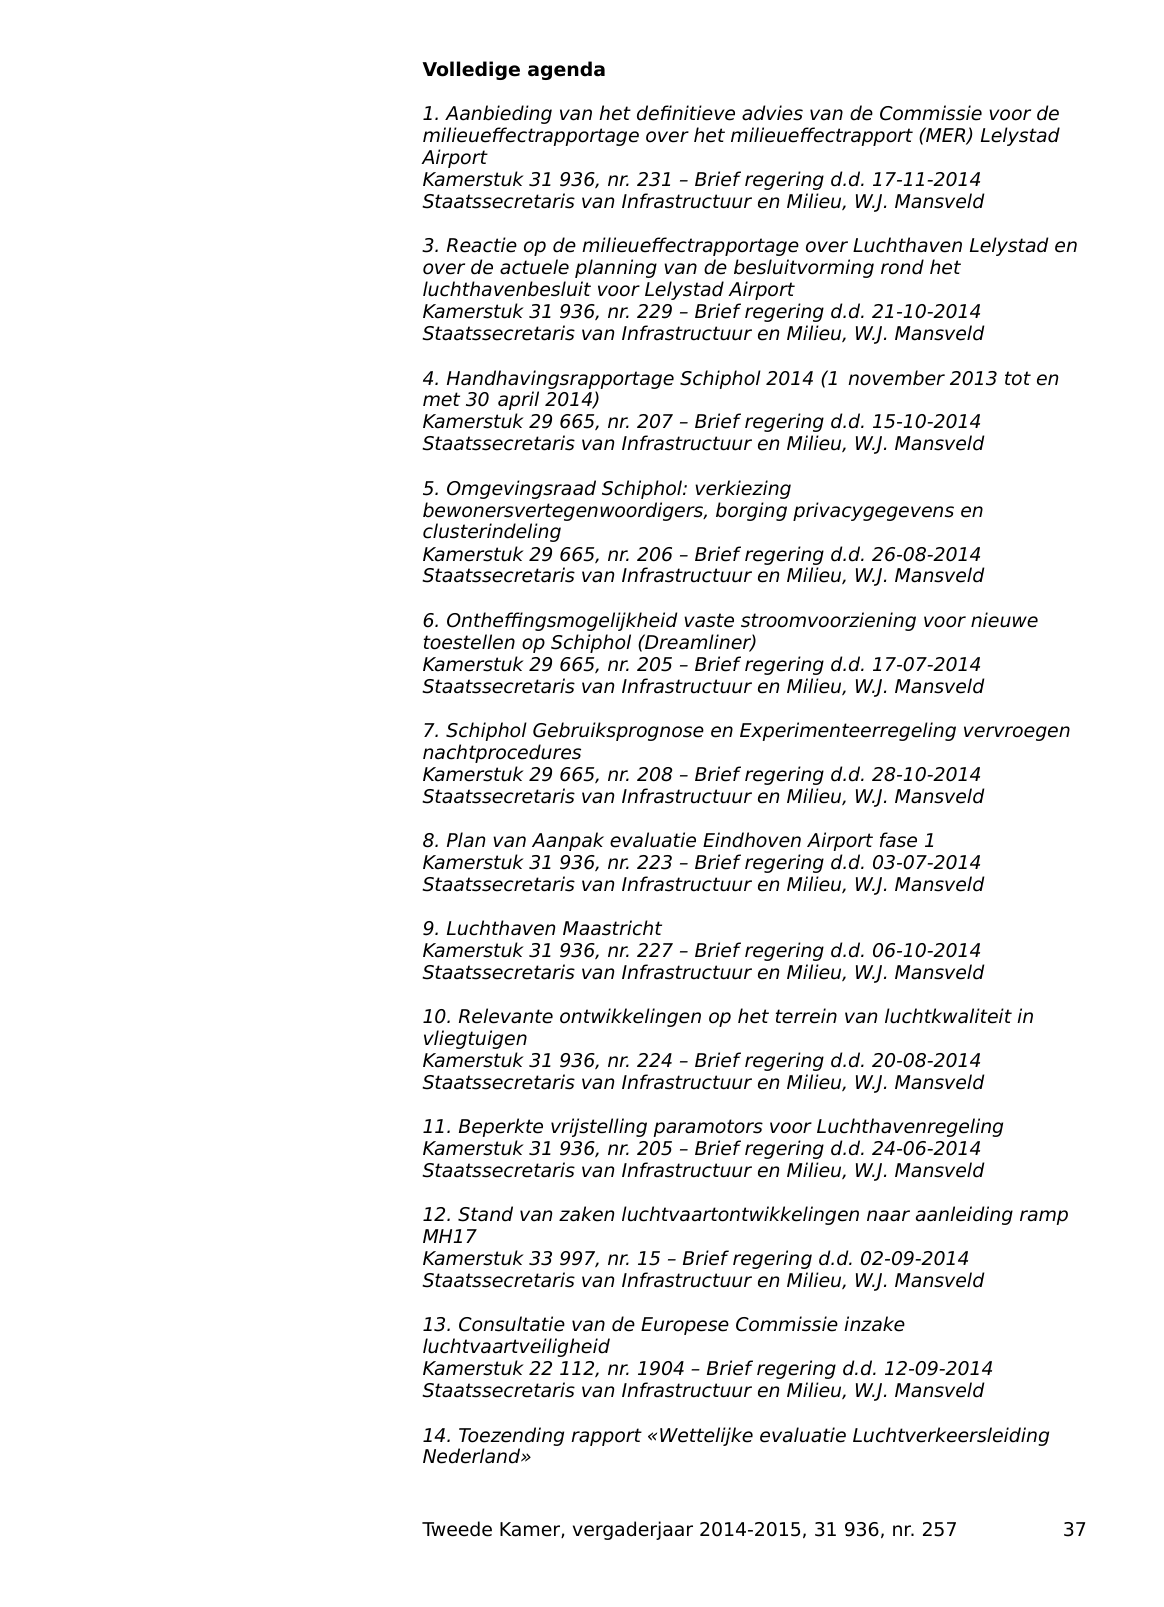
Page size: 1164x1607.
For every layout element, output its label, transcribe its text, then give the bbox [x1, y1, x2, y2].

text 5. Omgevingsraad Schiphol: verkiezing bewonersvertegenwoordigers, borging privacygegevens en clusterindeling [422, 477, 1087, 543]
text 7. Schiphol Gebruiksprognose en Experimenteerregeling vervroegen nachtprocedures [422, 720, 1087, 764]
text Kamerstuk 31 936, nr. 229 – Brief regering d.d. 21-10-2014 [422, 301, 1087, 323]
text Staatssecretaris van Infrastructuur en Milieu, W.J. Mansveld [422, 191, 1087, 213]
text 6. Ontheffingsmogelijkheid vaste stroomvoorziening voor nieuwe toestellen op Schiphol (Dreamliner) [422, 609, 1087, 653]
text Staatssecretaris van Infrastructuur en Milieu, W.J. Mansveld [422, 874, 1087, 896]
text 4. Handhavingsrapportage Schiphol 2014 (1 november 2013 tot en met 30 april 2014) [422, 367, 1087, 411]
text 10. Relevante ontwikkelingen op het terrein van luchtkwaliteit in vliegtuigen [422, 1006, 1087, 1050]
text Staatssecretaris van Infrastructuur en Milieu, W.J. Mansveld [422, 433, 1087, 455]
text Kamerstuk 29 665, nr. 206 – Brief regering d.d. 26-08-2014 [422, 543, 1087, 565]
text Staatssecretaris van Infrastructuur en Milieu, W.J. Mansveld [422, 786, 1087, 808]
text 13. Consultatie van de Europese Commissie inzake luchtvaartveiligheid [422, 1314, 1087, 1358]
text Kamerstuk 22 112, nr. 1904 – Brief regering d.d. 12-09-2014 [422, 1358, 1087, 1380]
text Kamerstuk 31 936, nr. 227 – Brief regering d.d. 06-10-2014 [422, 940, 1087, 962]
text Staatssecretaris van Infrastructuur en Milieu, W.J. Mansveld [422, 565, 1087, 587]
text Staatssecretaris van Infrastructuur en Milieu, W.J. Mansveld [422, 1270, 1087, 1292]
text Kamerstuk 29 665, nr. 208 – Brief regering d.d. 28-10-2014 [422, 764, 1087, 786]
text Staatssecretaris van Infrastructuur en Milieu, W.J. Mansveld [422, 962, 1087, 984]
text Kamerstuk 31 936, nr. 205 – Brief regering d.d. 24-06-2014 [422, 1138, 1087, 1160]
subtitle Volledige agenda [422, 59, 1087, 81]
text 14. Toezending rapport «Wettelijke evaluatie Luchtverkeersleiding Nederland» [422, 1424, 1087, 1468]
text 8. Plan van Aanpak evaluatie Eindhoven Airport fase 1 [422, 830, 1087, 852]
text Kamerstuk 31 936, nr. 231 – Brief regering d.d. 17-11-2014 [422, 169, 1087, 191]
text Staatssecretaris van Infrastructuur en Milieu, W.J. Mansveld [422, 1072, 1087, 1094]
text Kamerstuk 33 997, nr. 15 – Brief regering d.d. 02-09-2014 [422, 1248, 1087, 1270]
text 9. Luchthaven Maastricht [422, 918, 1087, 940]
text Kamerstuk 29 665, nr. 207 – Brief regering d.d. 15-10-2014 [422, 411, 1087, 433]
text 11. Beperkte vrijstelling paramotors voor Luchthavenregeling [422, 1116, 1087, 1138]
text Kamerstuk 31 936, nr. 223 – Brief regering d.d. 03-07-2014 [422, 852, 1087, 874]
text Staatssecretaris van Infrastructuur en Milieu, W.J. Mansveld [422, 1380, 1087, 1402]
text Staatssecretaris van Infrastructuur en Milieu, W.J. Mansveld [422, 323, 1087, 345]
text Kamerstuk 31 936, nr. 224 – Brief regering d.d. 20-08-2014 [422, 1050, 1087, 1072]
text Staatssecretaris van Infrastructuur en Milieu, W.J. Mansveld [422, 1160, 1087, 1182]
text 12. Stand van zaken luchtvaartontwikkelingen naar aanleiding ramp MH17 [422, 1204, 1087, 1248]
text 3. Reactie op de milieueffectrapportage over Luchthaven Lelystad en over de actuele planning van de besluitvorming rond het luchthavenbesluit voor Lelystad Airport [422, 235, 1087, 301]
text Kamerstuk 29 665, nr. 205 – Brief regering d.d. 17-07-2014 [422, 653, 1087, 676]
text Staatssecretaris van Infrastructuur en Milieu, W.J. Mansveld [422, 676, 1087, 697]
text 1. Aanbieding van het definitieve advies van de Commissie voor de milieueffectrapportage over het milieueffectrapport (MER) Lelystad Airport [422, 103, 1087, 169]
